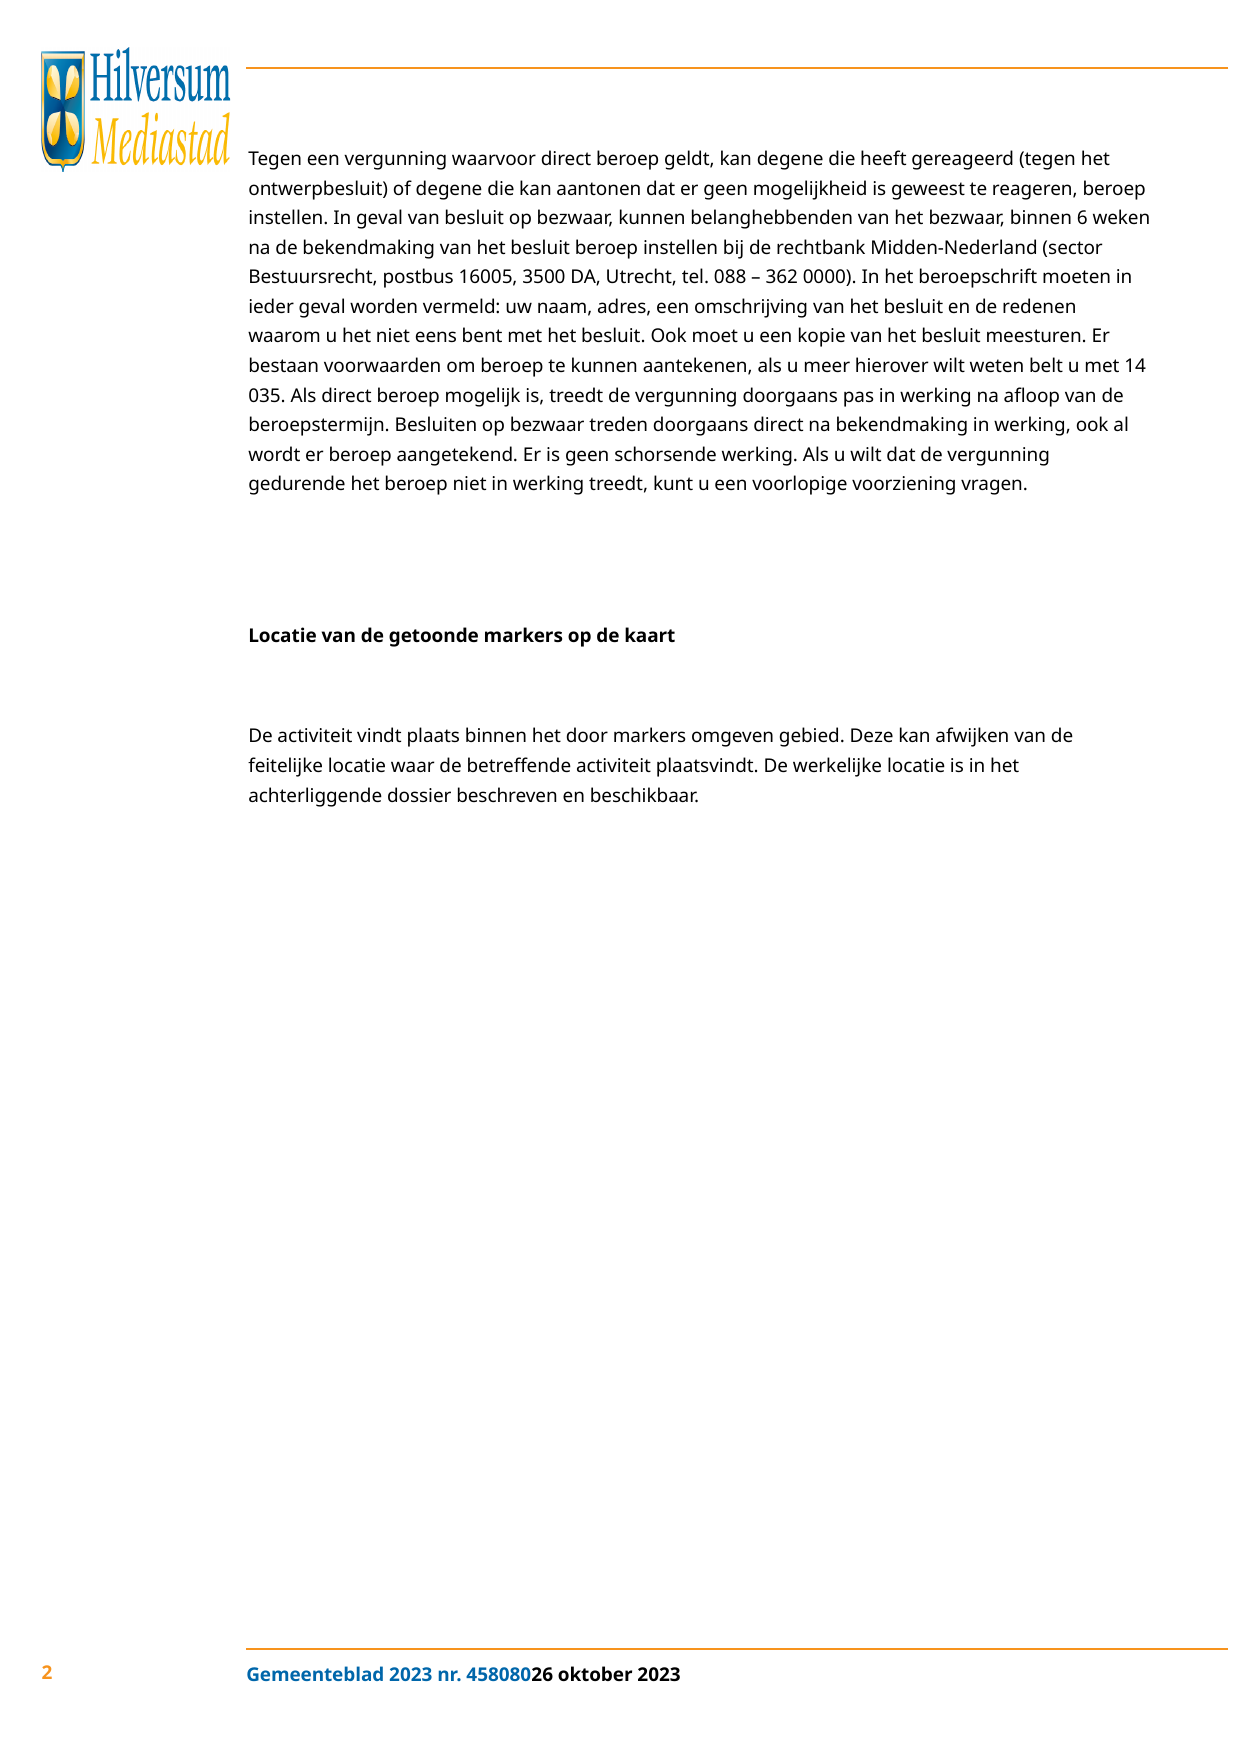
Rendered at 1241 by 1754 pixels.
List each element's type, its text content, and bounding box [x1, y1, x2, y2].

text Tegen een vergunning waarvoor direct beroep geldt, kan degene die heeft gereageerd (tegen het ontwerpbesluit) of degene die kan aantonen dat er geen mogelijkheid is geweest te reageren, beroep instellen. In geval van besluit op bezwaar, kunnen belanghebbenden van het bezwaar, binnen 6 weken na de bekendmaking van het besluit beroep instellen bij de rechtbank Midden-Nederland (sector Bestuursrecht, postbus 16005, 3500 DA, Utrecht, tel. 088 – 362 0000). In het beroepschrift moeten in ieder geval worden vermeld: uw naam, adres, een omschrijving van het besluit en de redenen waarom u het niet eens bent met het besluit. Ook moet u een kopie van het besluit meesturen. Er bestaan voorwaarden om beroep te kunnen aantekenen, als u meer hierover wilt weten belt u met 14 035. Als direct beroep mogelijk is, treedt de vergunning doorgaans pas in werking na afloop van de beroepstermijn. Besluiten op bezwaar treden doorgaans direct na bekendmaking in werking, ook al wordt er beroep aangetekend. Er is geen schorsende werking. Als u wilt dat de vergunning gedurende het beroep niet in werking treedt, kunt u een voorlopige voorziening vragen. [248, 145, 1152, 496]
picture [41, 47, 231, 172]
text Locatie van de getoonde markers op de kaart [248, 622, 1152, 648]
text De activiteit vindt plaats binnen het door markers omgeven gebied. Deze kan afwijken van de feitelijke locatie waar de betreffende activiteit plaatsvindt. De werkelijke locatie is in het achterliggende dossier beschreven en beschikbaar. [248, 723, 1152, 808]
